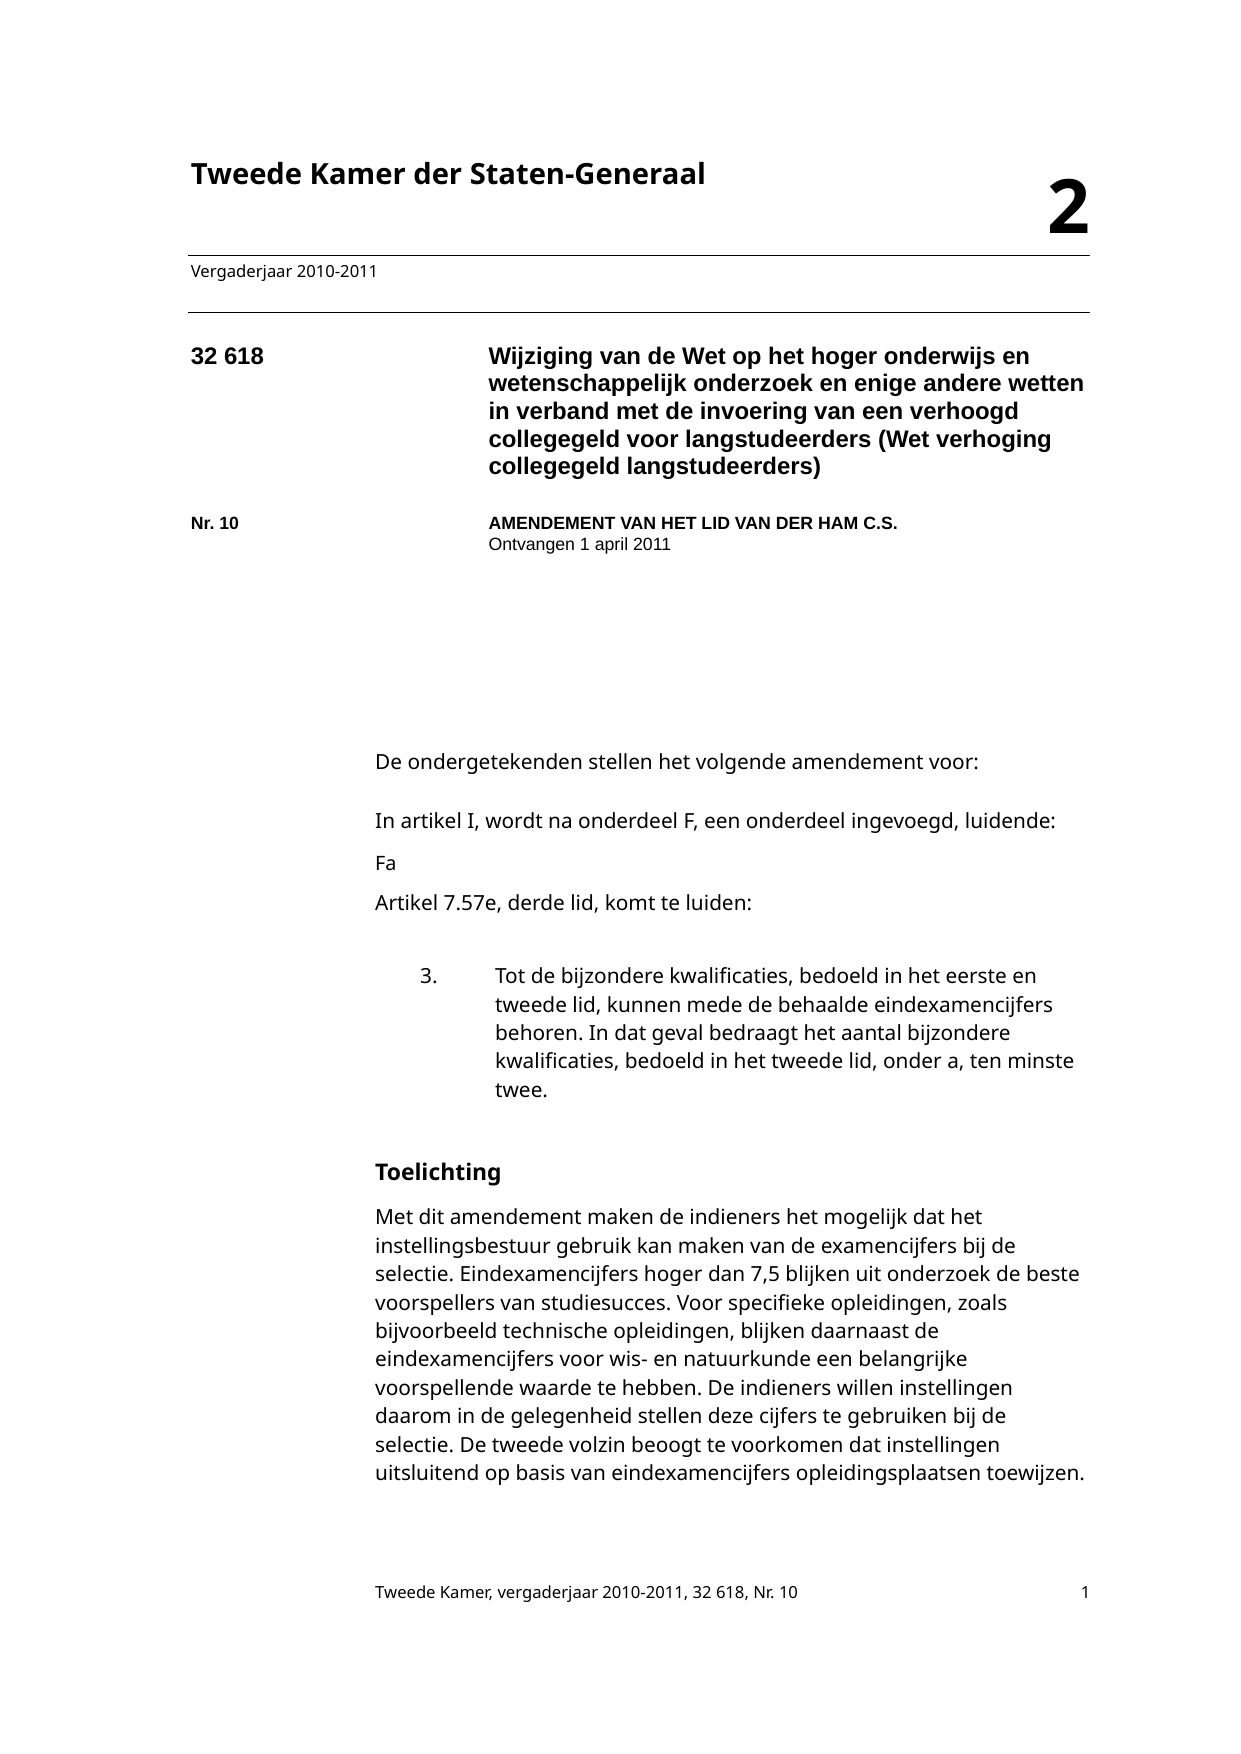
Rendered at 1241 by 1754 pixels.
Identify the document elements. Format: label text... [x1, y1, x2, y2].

text Artikel 7.57e, derde lid, komt te luiden: [375, 888, 1090, 916]
table_cell [188, 313, 485, 339]
text De ondergetekenden stellen het volgende amendement voor: [375, 747, 1090, 776]
text Met dit amendement maken de indieners het mogelijk dat het instellingsbestuur gebruik kan maken van de examencijfers bij de selectie. Eindexamencijfers hoger dan 7,5 blijken uit onderzoek de beste voorspellers van studiesucces. Voor specifieke opleidingen, zoals bijvoorbeeld technische opleidingen, blijken daarnaast de eindexamencijfers voor wis- en natuurkunde een belangrijke voorspellende waarde te hebben. De indieners willen instellingen daarom in de gelegenheid stellen deze cijfers te gebruiken bij de selectie. De tweede volzin beoogt te voorkomen dat instellingen uitsluitend op basis van eindexamencijfers opleidingsplaatsen toewijzen. [375, 1202, 1090, 1487]
table_cell Nr. 10 [188, 510, 485, 629]
table_cell Wijziging van de Wet op het hoger onderwijs en wetenschappelijk onderzoek en enige andere wetten in verband met de invoering van een verhoogd collegegeld voor langstudeerders (Wet verhoging collegegeld langstudeerders) [485, 339, 1090, 510]
table_cell [485, 313, 1090, 339]
table_header 2 [910, 150, 1090, 255]
table_cell [485, 256, 1090, 312]
text In artikel I, wordt na onderdeel F, een onderdeel ingevoegd, luidende: [375, 806, 1090, 834]
table_header Tweede Kamer der Staten-Generaal [188, 150, 909, 255]
table_cell AMENDEMENT VAN HET LID VAN DER HAM C.S. Ontvangen 1 april 2011 [485, 510, 1090, 629]
subtitle Toelichting [375, 1156, 1090, 1187]
text Fa [375, 849, 1090, 876]
table_cell 32 618 [188, 339, 485, 510]
table_cell Vergaderjaar 2010-2011 [188, 256, 485, 312]
list Tot de bijzondere kwalificaties, bedoeld in het eerste en tweede lid, kunnen mede de behaalde eindexamencijfers behoren. In dat geval bedraagt het aantal bijzondere kwalificaties, bedoeld in het tweede lid, onder a, ten minste twee. [420, 961, 1090, 1103]
